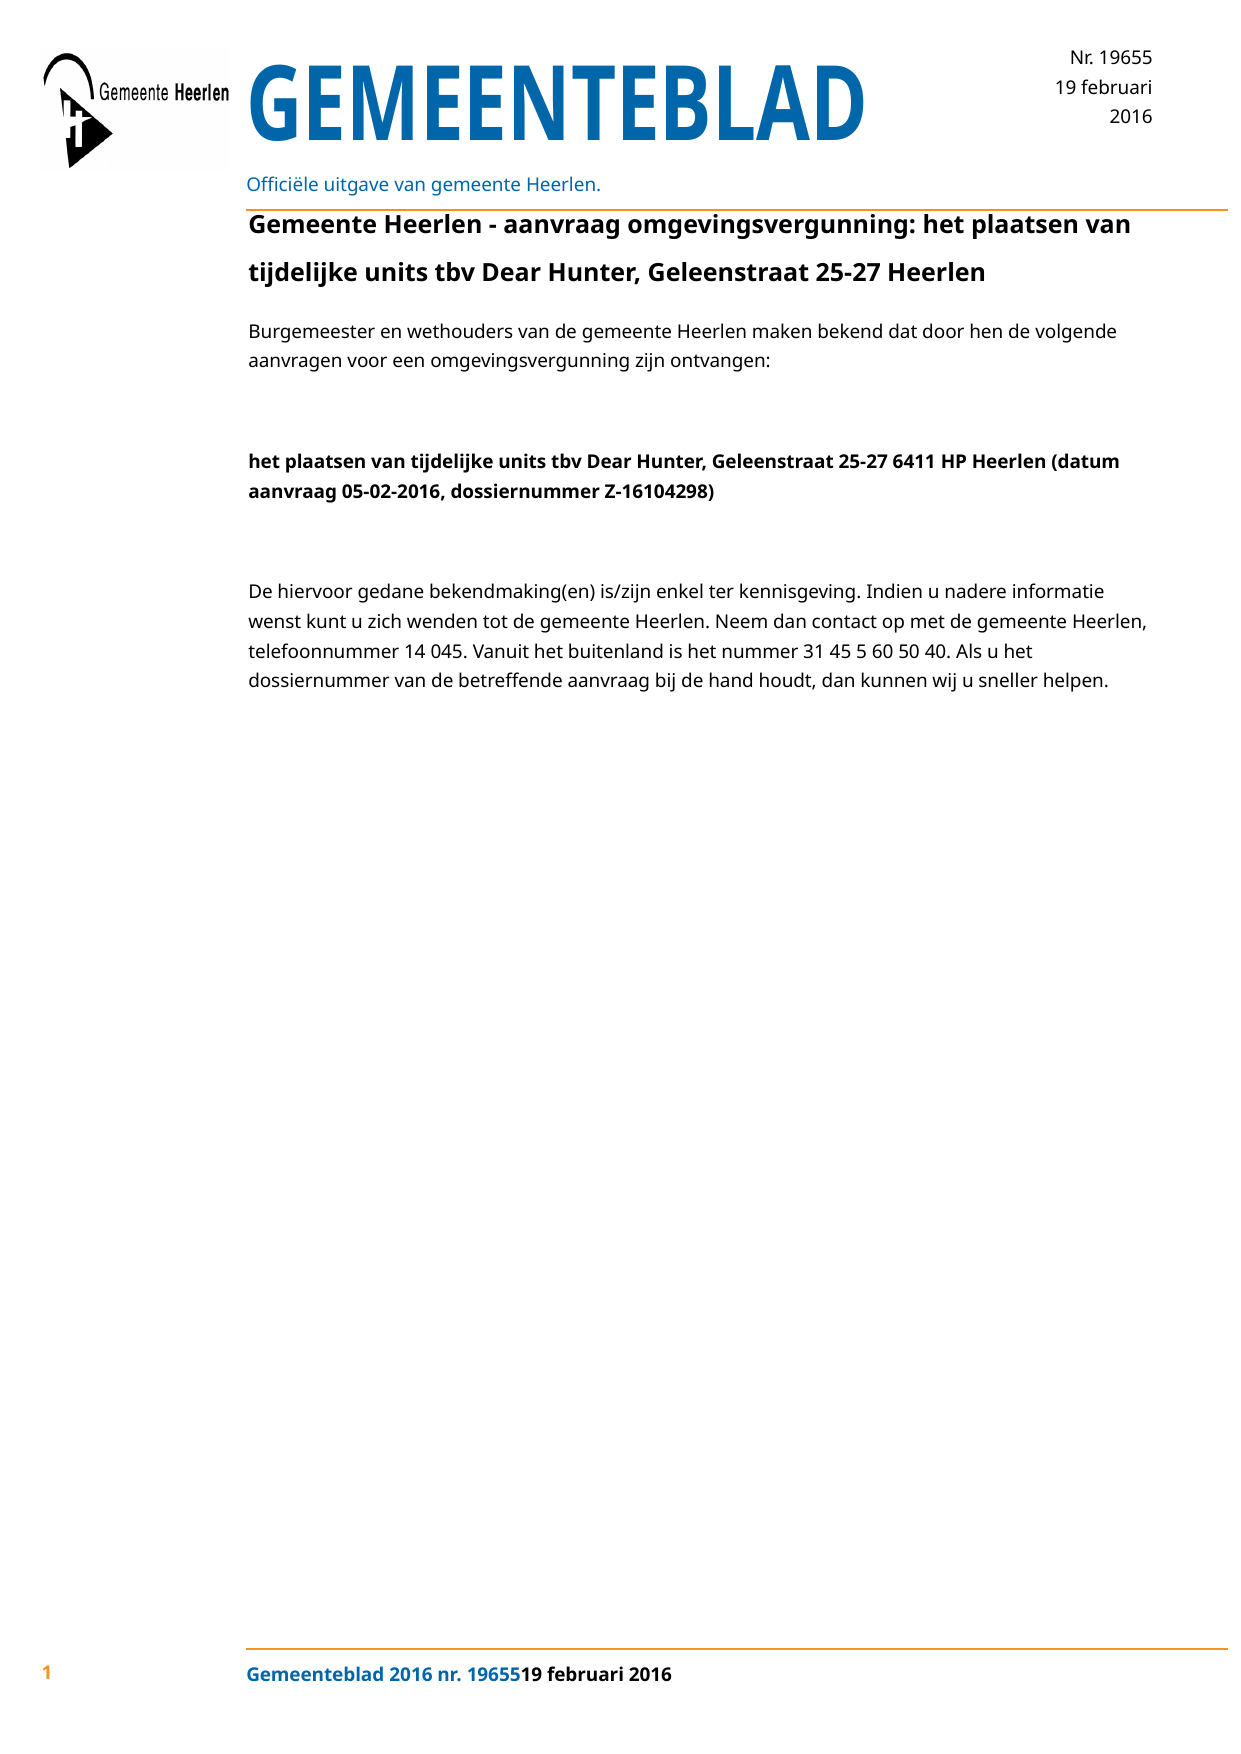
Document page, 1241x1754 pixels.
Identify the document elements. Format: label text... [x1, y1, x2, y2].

text Burgemeester en wethouders van de gemeente Heerlen maken bekend dat door hen de volgende aanvragen voor een omgevingsvergunning zijn ontvangen: [248, 318, 1152, 373]
text het plaatsen van tijdelijke units tbv Dear Hunter, Geleenstraat 25-27 6411 HP Heerlen (datum aanvraag 05-02-2016, dossiernummer Z-16104298) [248, 448, 1152, 504]
text De hiervoor gedane bekendmaking(en) is/zijn enkel ter kennisgeving. Indien u nadere informatie wenst kunt u zich wenden tot de gemeente Heerlen. Neem dan contact op met de gemeente Heerlen, telefoonnummer 14 045. Vanuit het buitenland is het nummer 31 45 5 60 50 40. Als u het dossiernummer van de betreffende aanvraag bij de hand houdt, dan kunnen wij u sneller helpen. [248, 579, 1152, 693]
picture [41, 47, 231, 172]
text Gemeente Heerlen - aanvraag omgevingsvergunning: het plaatsen van tijdelijke units tbv Dear Hunter, Geleenstraat 25-27 Heerlen [248, 211, 1152, 288]
